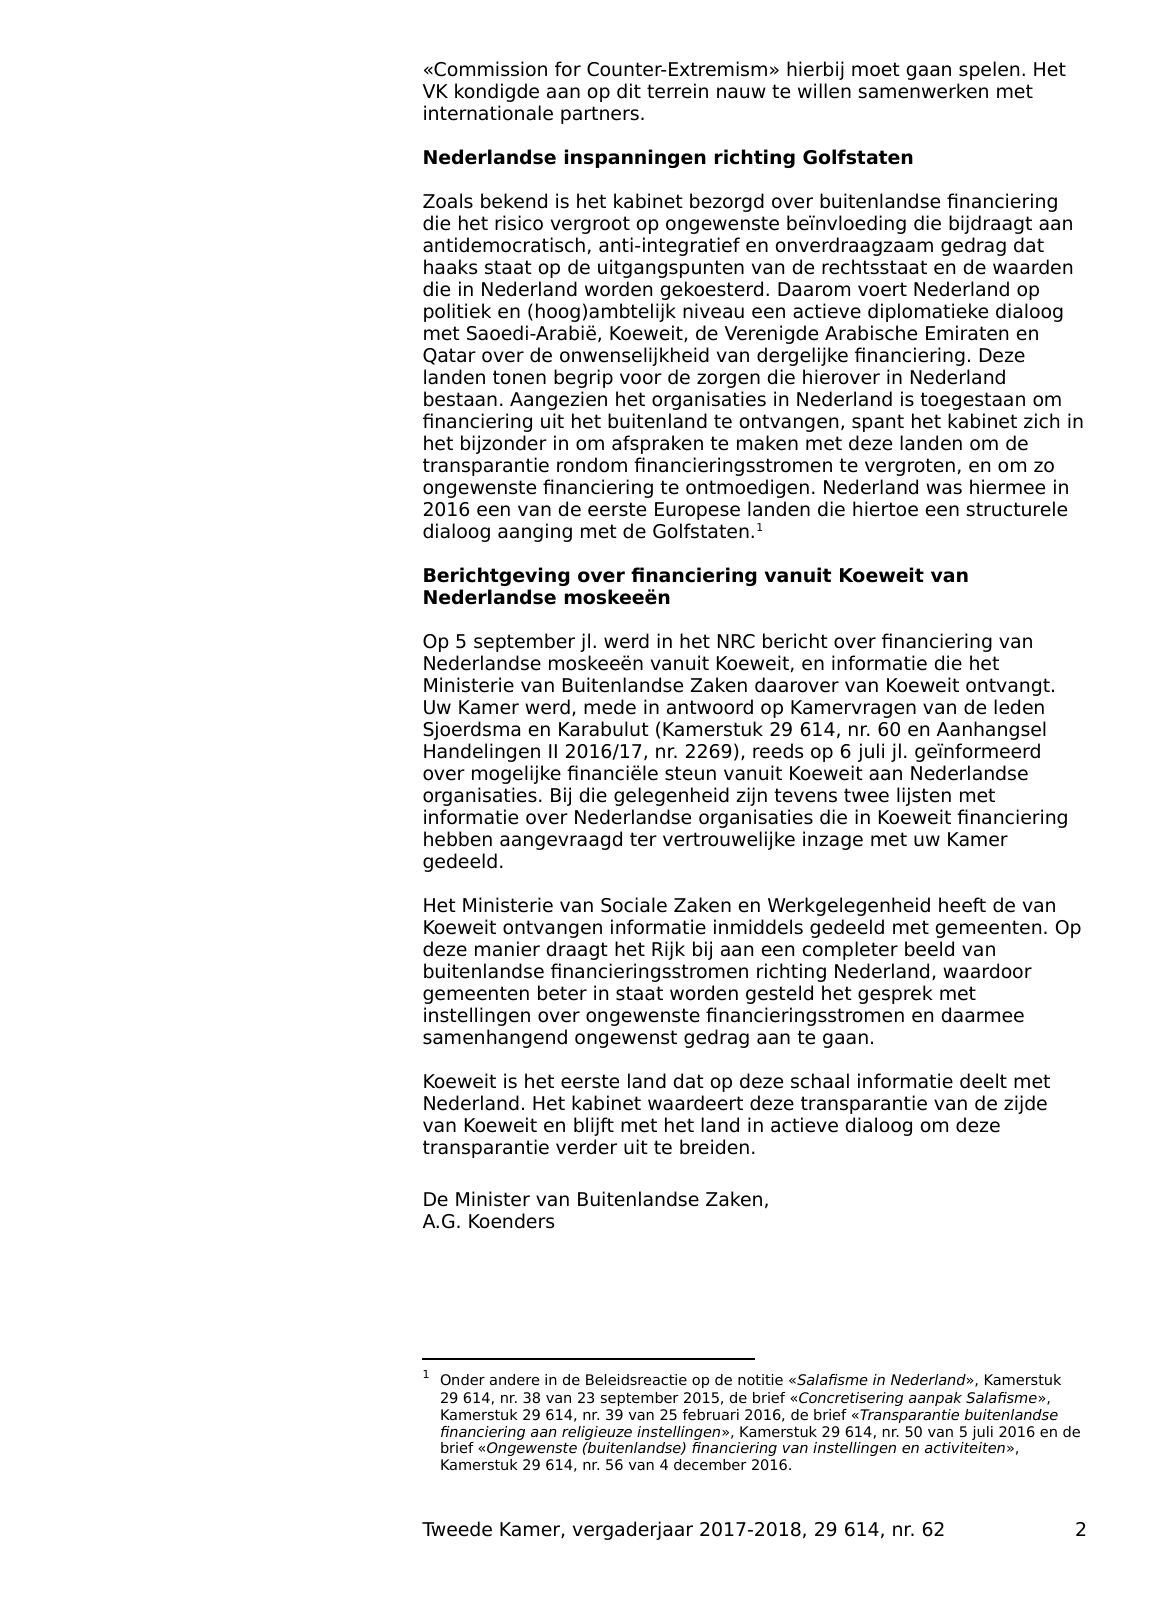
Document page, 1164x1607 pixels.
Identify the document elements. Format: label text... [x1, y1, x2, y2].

text Het Ministerie van Sociale Zaken en Werkgelegenheid heeft de van Koeweit ontvangen informatie inmiddels gedeeld met gemeenten. Op deze manier draagt het Rijk bij aan een completer beeld van buitenlandse financieringsstromen richting Nederland, waardoor gemeenten beter in staat worden gesteld het gesprek met instellingen over ongewenste financieringsstromen en daarmee samenhangend ongewenst gedrag aan te gaan. [422, 895, 1087, 1049]
subtitle Berichtgeving over financiering vanuit Koeweit van Nederlandse moskeeën [422, 565, 1087, 609]
text Onder andere in de Beleidsreactie op de notitie «Salafisme in Nederland», Kamerstuk 29 614, nr. 38 van 23 september 2015, de brief «Concretisering aanpak Salafisme», Kamerstuk 29 614, nr. 39 van 25 februari 2016, de brief «Transparantie buitenlandse financiering aan religieuze instellingen», Kamerstuk 29 614, nr. 50 van 5 juli 2016 en de brief «Ongewenste (buitenlandse) financiering van instellingen en activiteiten», Kamerstuk 29 614, nr. 56 van 4 december 2016. [422, 1368, 1087, 1474]
subtitle Nederlandse inspanningen richting Golfstaten [422, 147, 1087, 169]
text Koeweit is het eerste land dat op deze schaal informatie deelt met Nederland. Het kabinet waardeert deze transparantie van de zijde van Koeweit en blijft met het land in actieve dialoog om deze transparantie verder uit te breiden. [422, 1071, 1087, 1159]
text «Commission for Counter-Extremism» hierbij moet gaan spelen. Het VK kondigde aan op dit terrein nauw te willen samenwerken met internationale partners. [422, 59, 1087, 125]
text Zoals bekend is het kabinet bezorgd over buitenlandse financiering die het risico vergroot op ongewenste beïnvloeding die bijdraagt aan antidemocratisch, anti-integratief en onverdraagzaam gedrag dat haaks staat op de uitgangspunten van de rechtsstaat en de waarden die in Nederland worden gekoesterd. Daarom voert Nederland op politiek en (hoog)ambtelijk niveau een actieve diplomatieke dialoog met Saoedi-Arabië, Koeweit, de Verenigde Arabische Emiraten en Qatar over de onwenselijkheid van dergelijke financiering. Deze landen tonen begrip voor de zorgen die hierover in Nederland bestaan. Aangezien het organisaties in Nederland is toegestaan om financiering uit het buitenland te ontvangen, spant het kabinet zich in het bijzonder in om afspraken te maken met deze landen om de transparantie rondom financieringsstromen te vergroten, en om zo ongewenste financiering te ontmoedigen. Nederland was hiermee in 2016 een van de eerste Europese landen die hiertoe een structurele dialoog aanging met de Golfstaten. [422, 191, 1087, 543]
text Op 5 september jl. werd in het NRC bericht over financiering van Nederlandse moskeeën vanuit Koeweit, en informatie die het Ministerie van Buitenlandse Zaken daarover van Koeweit ontvangt. Uw Kamer werd, mede in antwoord op Kamervragen van de leden Sjoerdsma en Karabulut (Kamerstuk 29 614, nr. 60 en Aanhangsel Handelingen II 2016/17, nr. 2269), reeds op 6 juli jl. geïnformeerd over mogelijke financiële steun vanuit Koeweit aan Nederlandse organisaties. Bij die gelegenheid zijn tevens twee lijsten met informatie over Nederlandse organisaties die in Koeweit financiering hebben aangevraagd ter vertrouwelijke inzage met uw Kamer gedeeld. [422, 631, 1087, 873]
text De Minister van Buitenlandse Zaken, A.G. Koenders [422, 1189, 1087, 1233]
